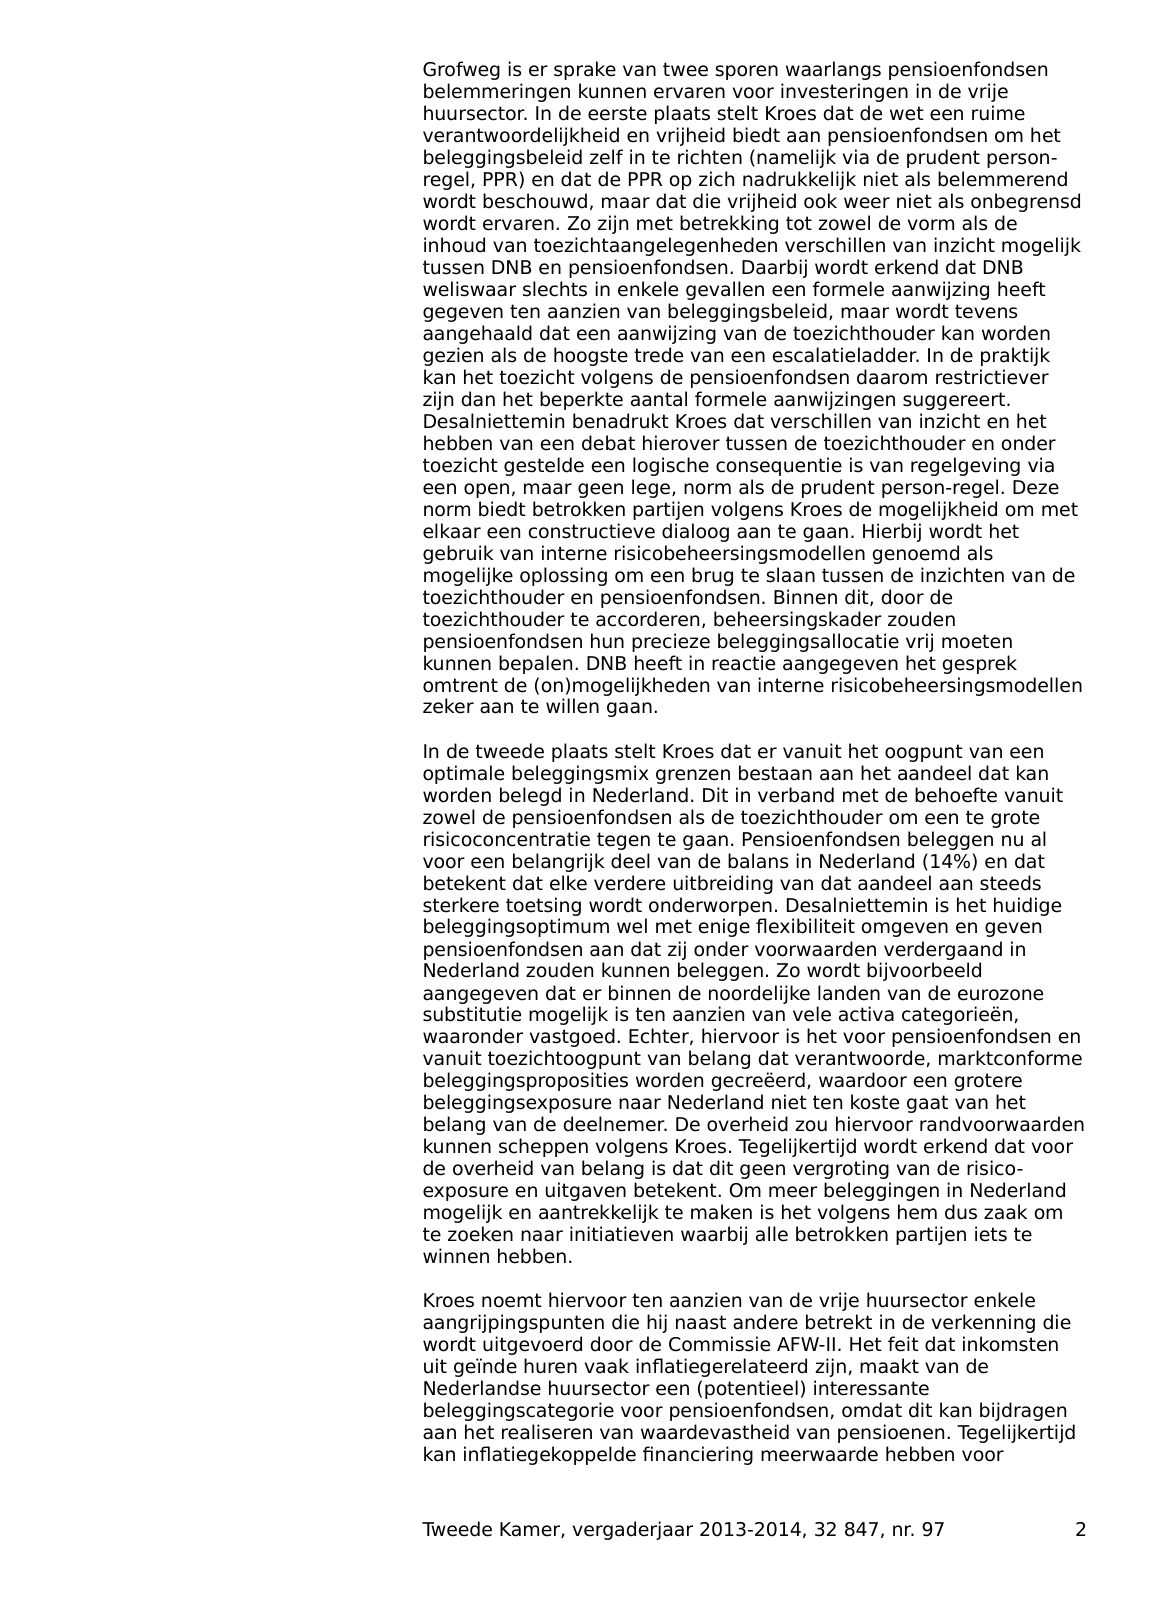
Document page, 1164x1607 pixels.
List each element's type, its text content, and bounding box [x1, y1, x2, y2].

text Kroes noemt hiervoor ten aanzien van de vrije huursector enkele aangrijpingspunten die hij naast andere betrekt in de verkenning die wordt uitgevoerd door de Commissie AFW-II. Het feit dat inkomsten uit geïnde huren vaak inflatiegerelateerd zijn, maakt van de Nederlandse huursector een (potentieel) interessante beleggingscategorie voor pensioenfondsen, omdat dit kan bijdragen aan het realiseren van waardevastheid van pensioenen. Tegelijkertijd kan inflatiegekoppelde financiering meerwaarde hebben voor [422, 1290, 1087, 1466]
text Grofweg is er sprake van twee sporen waarlangs pensioenfondsen belemmeringen kunnen ervaren voor investeringen in de vrije huursector. In de eerste plaats stelt Kroes dat de wet een ruime verantwoordelijkheid en vrijheid biedt aan pensioenfondsen om het beleggingsbeleid zelf in te richten (namelijk via de prudent person-regel, PPR) en dat de PPR op zich nadrukkelijk niet als belemmerend wordt beschouwd, maar dat die vrijheid ook weer niet als onbegrensd wordt ervaren. Zo zijn met betrekking tot zowel de vorm als de inhoud van toezichtaangelegenheden verschillen van inzicht mogelijk tussen DNB en pensioenfondsen. Daarbij wordt erkend dat DNB weliswaar slechts in enkele gevallen een formele aanwijzing heeft gegeven ten aanzien van beleggingsbeleid, maar wordt tevens aangehaald dat een aanwijzing van de toezichthouder kan worden gezien als de hoogste trede van een escalatieladder. In de praktijk kan het toezicht volgens de pensioenfondsen daarom restrictiever zijn dan het beperkte aantal formele aanwijzingen suggereert. Desalniettemin benadrukt Kroes dat verschillen van inzicht en het hebben van een debat hierover tussen de toezichthouder en onder toezicht gestelde een logische consequentie is van regelgeving via een open, maar geen lege, norm als de prudent person-regel. Deze norm biedt betrokken partijen volgens Kroes de mogelijkheid om met elkaar een constructieve dialoog aan te gaan. Hierbij wordt het gebruik van interne risicobeheersingsmodellen genoemd als mogelijke oplossing om een brug te slaan tussen de inzichten van de toezichthouder en pensioenfondsen. Binnen dit, door de toezichthouder te accorderen, beheersingskader zouden pensioenfondsen hun precieze beleggingsallocatie vrij moeten kunnen bepalen. DNB heeft in reactie aangegeven het gesprek omtrent de (on)mogelijkheden van interne risicobeheersingsmodellen zeker aan te willen gaan. [422, 59, 1087, 718]
text In de tweede plaats stelt Kroes dat er vanuit het oogpunt van een optimale beleggingsmix grenzen bestaan aan het aandeel dat kan worden belegd in Nederland. Dit in verband met de behoefte vanuit zowel de pensioenfondsen als de toezichthouder om een te grote risicoconcentratie tegen te gaan. Pensioenfondsen beleggen nu al voor een belangrijk deel van de balans in Nederland (14%) en dat betekent dat elke verdere uitbreiding van dat aandeel aan steeds sterkere toetsing wordt onderworpen. Desalniettemin is het huidige beleggingsoptimum wel met enige flexibiliteit omgeven en geven pensioenfondsen aan dat zij onder voorwaarden verdergaand in Nederland zouden kunnen beleggen. Zo wordt bijvoorbeeld aangegeven dat er binnen de noordelijke landen van de eurozone substitutie mogelijk is ten aanzien van vele activa categorieën, waaronder vastgoed. Echter, hiervoor is het voor pensioenfondsen en vanuit toezichtoogpunt van belang dat verantwoorde, marktconforme beleggingsproposities worden gecreëerd, waardoor een grotere beleggingsexposure naar Nederland niet ten koste gaat van het belang van de deelnemer. De overheid zou hiervoor randvoorwaarden kunnen scheppen volgens Kroes. Tegelijkertijd wordt erkend dat voor de overheid van belang is dat dit geen vergroting van de risico-exposure en uitgaven betekent. Om meer beleggingen in Nederland mogelijk en aantrekkelijk te maken is het volgens hem dus zaak om te zoeken naar initiatieven waarbij alle betrokken partijen iets te winnen hebben. [422, 741, 1087, 1268]
